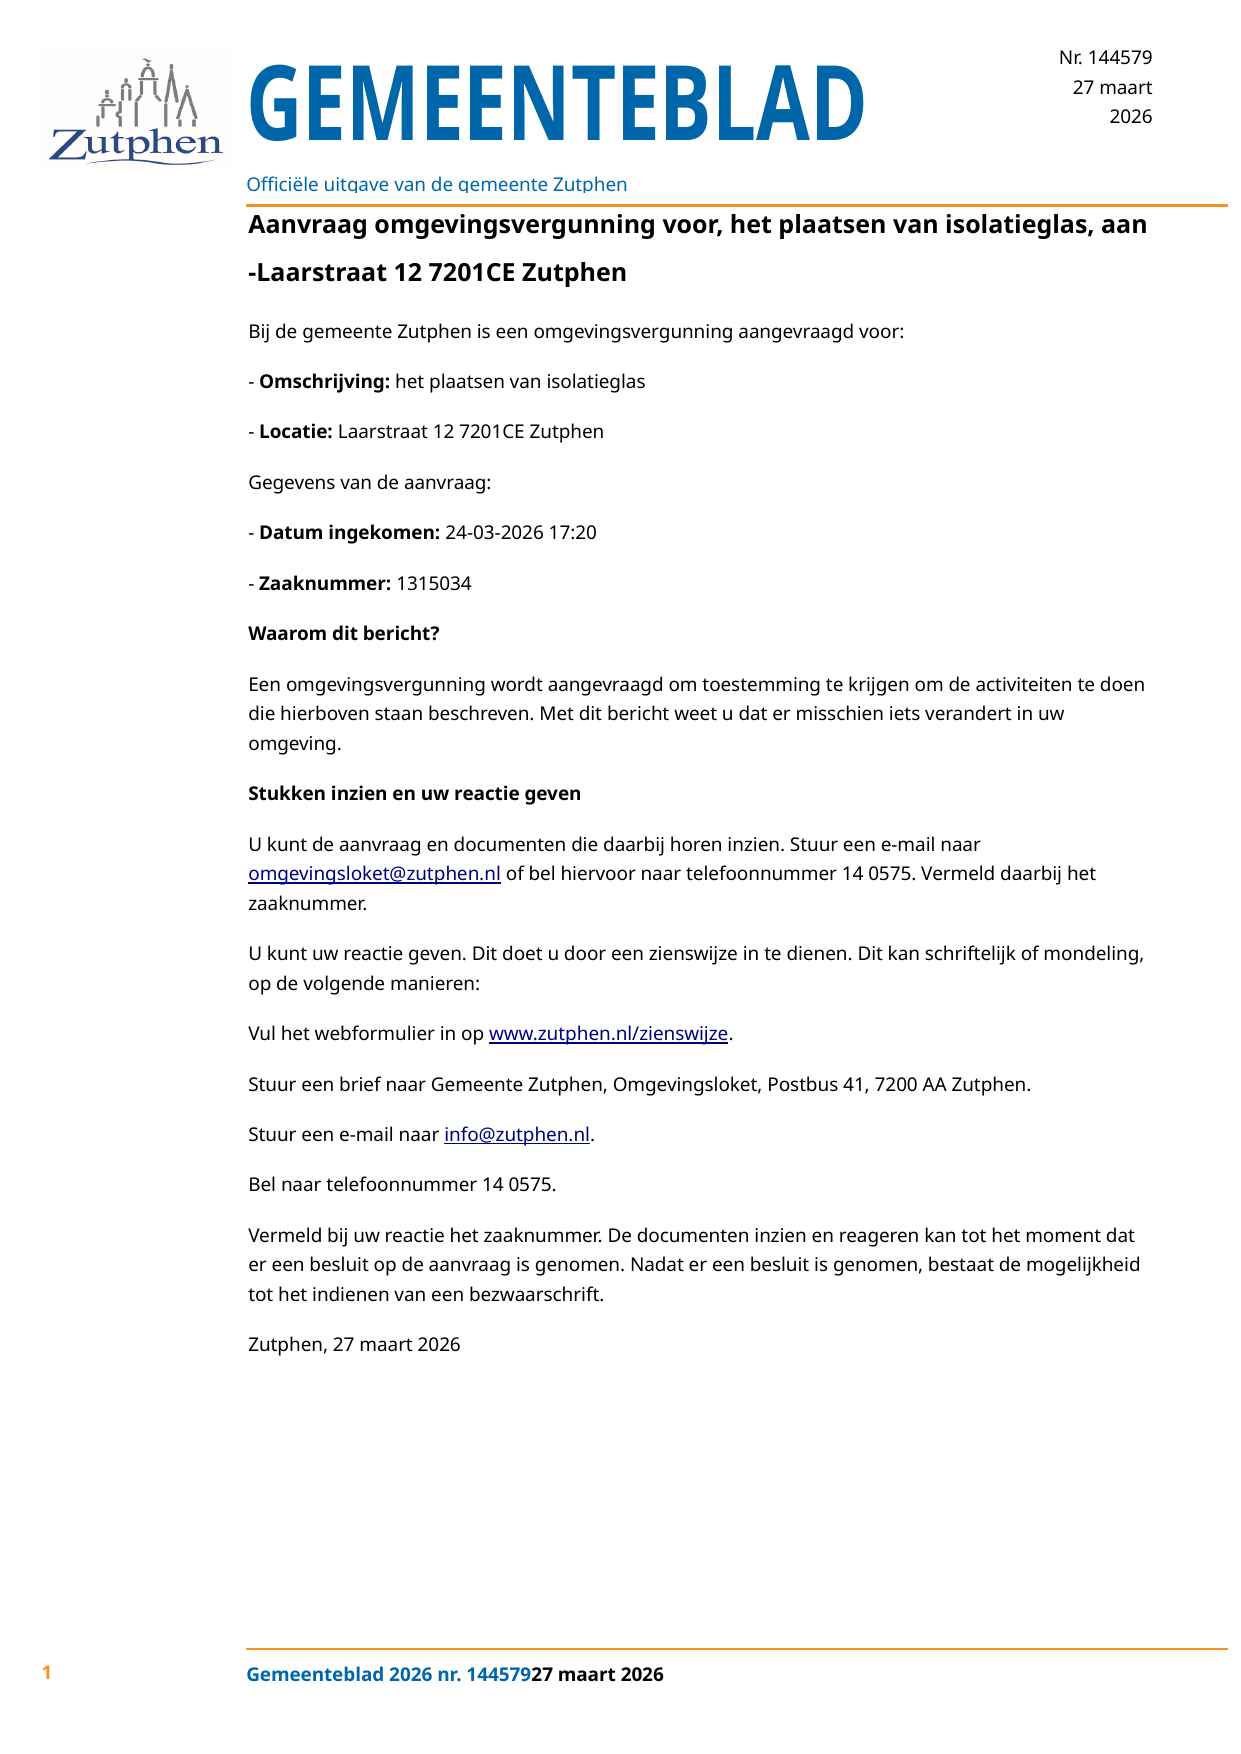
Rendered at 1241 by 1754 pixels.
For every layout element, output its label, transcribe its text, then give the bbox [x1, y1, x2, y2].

text Bij de gemeente Zutphen is een omgevingsvergunning aangevraagd voor: [248, 318, 1152, 344]
text - Datum ingekomen: 24-03-2026 17:20 [248, 519, 1152, 545]
text Gegevens van de aanvraag: [248, 469, 1152, 495]
picture [41, 47, 231, 172]
text Zutphen, 27 maart 2026 [248, 1332, 1152, 1357]
text Stuur een e-mail naar info@zutphen.nl. [248, 1121, 1152, 1147]
text U kunt de aanvraag en documenten die daarbij horen inzien. Stuur een e-mail naar omgevingsloket@zutphen.nl of bel hiervoor naar telefoonnummer 14 0575. Vermeld daarbij het zaaknummer. [248, 831, 1152, 916]
text Stuur een brief naar Gemeente Zutphen, Omgevingsloket, Postbus 41, 7200 AA Zutphen. [248, 1071, 1152, 1097]
text Aanvraag omgevingsvergunning voor, het plaatsen van isolatieglas, aan -Laarstraat 12 7201CE Zutphen [248, 207, 1152, 288]
text - Zaaknummer: 1315034 [248, 570, 1152, 596]
text - Locatie: Laarstraat 12 7201CE Zutphen [248, 419, 1152, 444]
text Vermeld bij uw reactie het zaaknummer. De documenten inzien en reageren kan tot het moment dat er een besluit op de aanvraag is genomen. Nadat er een besluit is genomen, bestaat de mogelijkheid tot het indienen van een bezwaarschrift. [248, 1222, 1152, 1307]
text - Omschrijving: het plaatsen van isolatieglas [248, 368, 1152, 394]
text Stukken inzien en uw reactie geven [248, 780, 1152, 806]
text Waarom dit bericht? [248, 620, 1152, 646]
text Vul het webformulier in op www.zutphen.nl/zienswijze. [248, 1020, 1152, 1046]
text U kunt uw reactie geven. Dit doet u door een zienswijze in te dienen. Dit kan schriftelijk of mondeling, op de volgende manieren: [248, 940, 1152, 996]
text Bel naar telefoonnummer 14 0575. [248, 1172, 1152, 1197]
text Een omgevingsvergunning wordt aangevraagd om toestemming te krijgen om de activiteiten te doen die hierboven staan beschreven. Met dit bericht weet u dat er misschien iets verandert in uw omgeving. [248, 671, 1152, 756]
